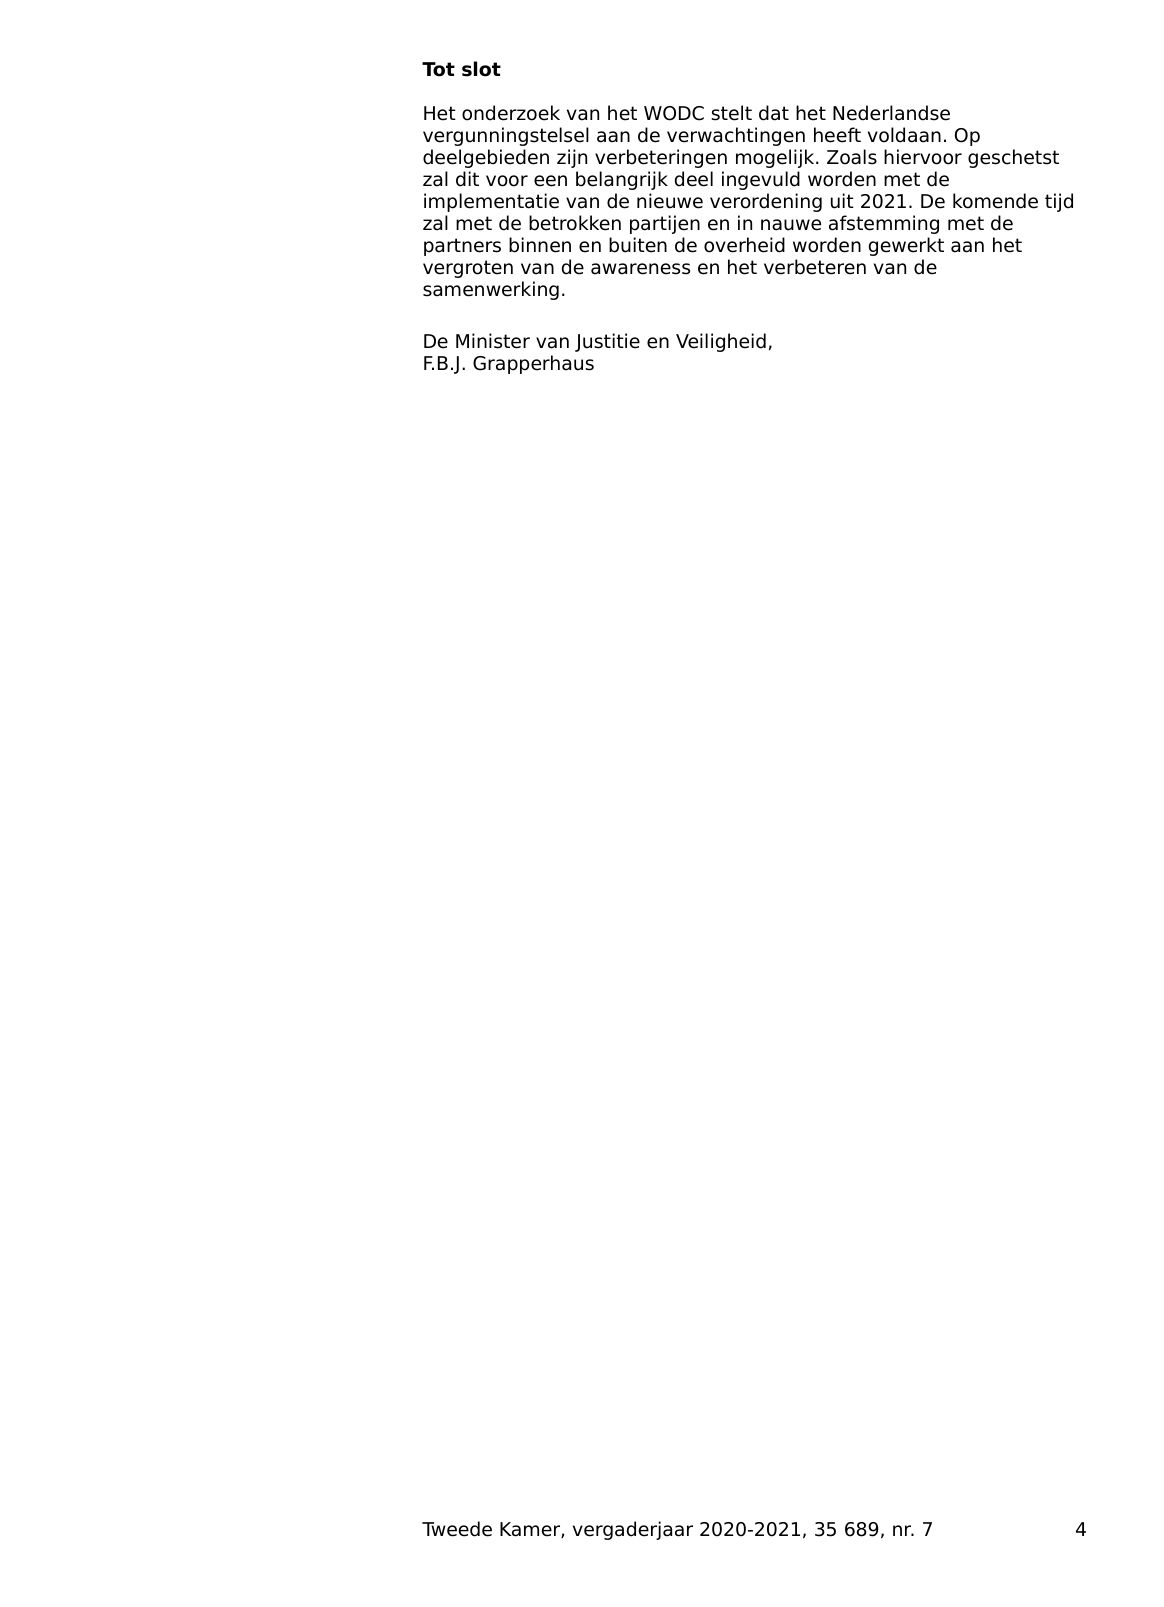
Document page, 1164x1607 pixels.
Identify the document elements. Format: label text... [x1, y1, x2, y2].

text Het onderzoek van het WODC stelt dat het Nederlandse vergunningstelsel aan de verwachtingen heeft voldaan. Op deelgebieden zijn verbeteringen mogelijk. Zoals hiervoor geschetst zal dit voor een belangrijk deel ingevuld worden met de implementatie van de nieuwe verordening uit 2021. De komende tijd zal met de betrokken partijen en in nauwe afstemming met de partners binnen en buiten de overheid worden gewerkt aan het vergroten van de awareness en het verbeteren van de samenwerking. [422, 103, 1087, 301]
text De Minister van Justitie en Veiligheid, F.B.J. Grapperhaus [422, 331, 1087, 375]
subtitle Tot slot [422, 59, 1087, 81]
